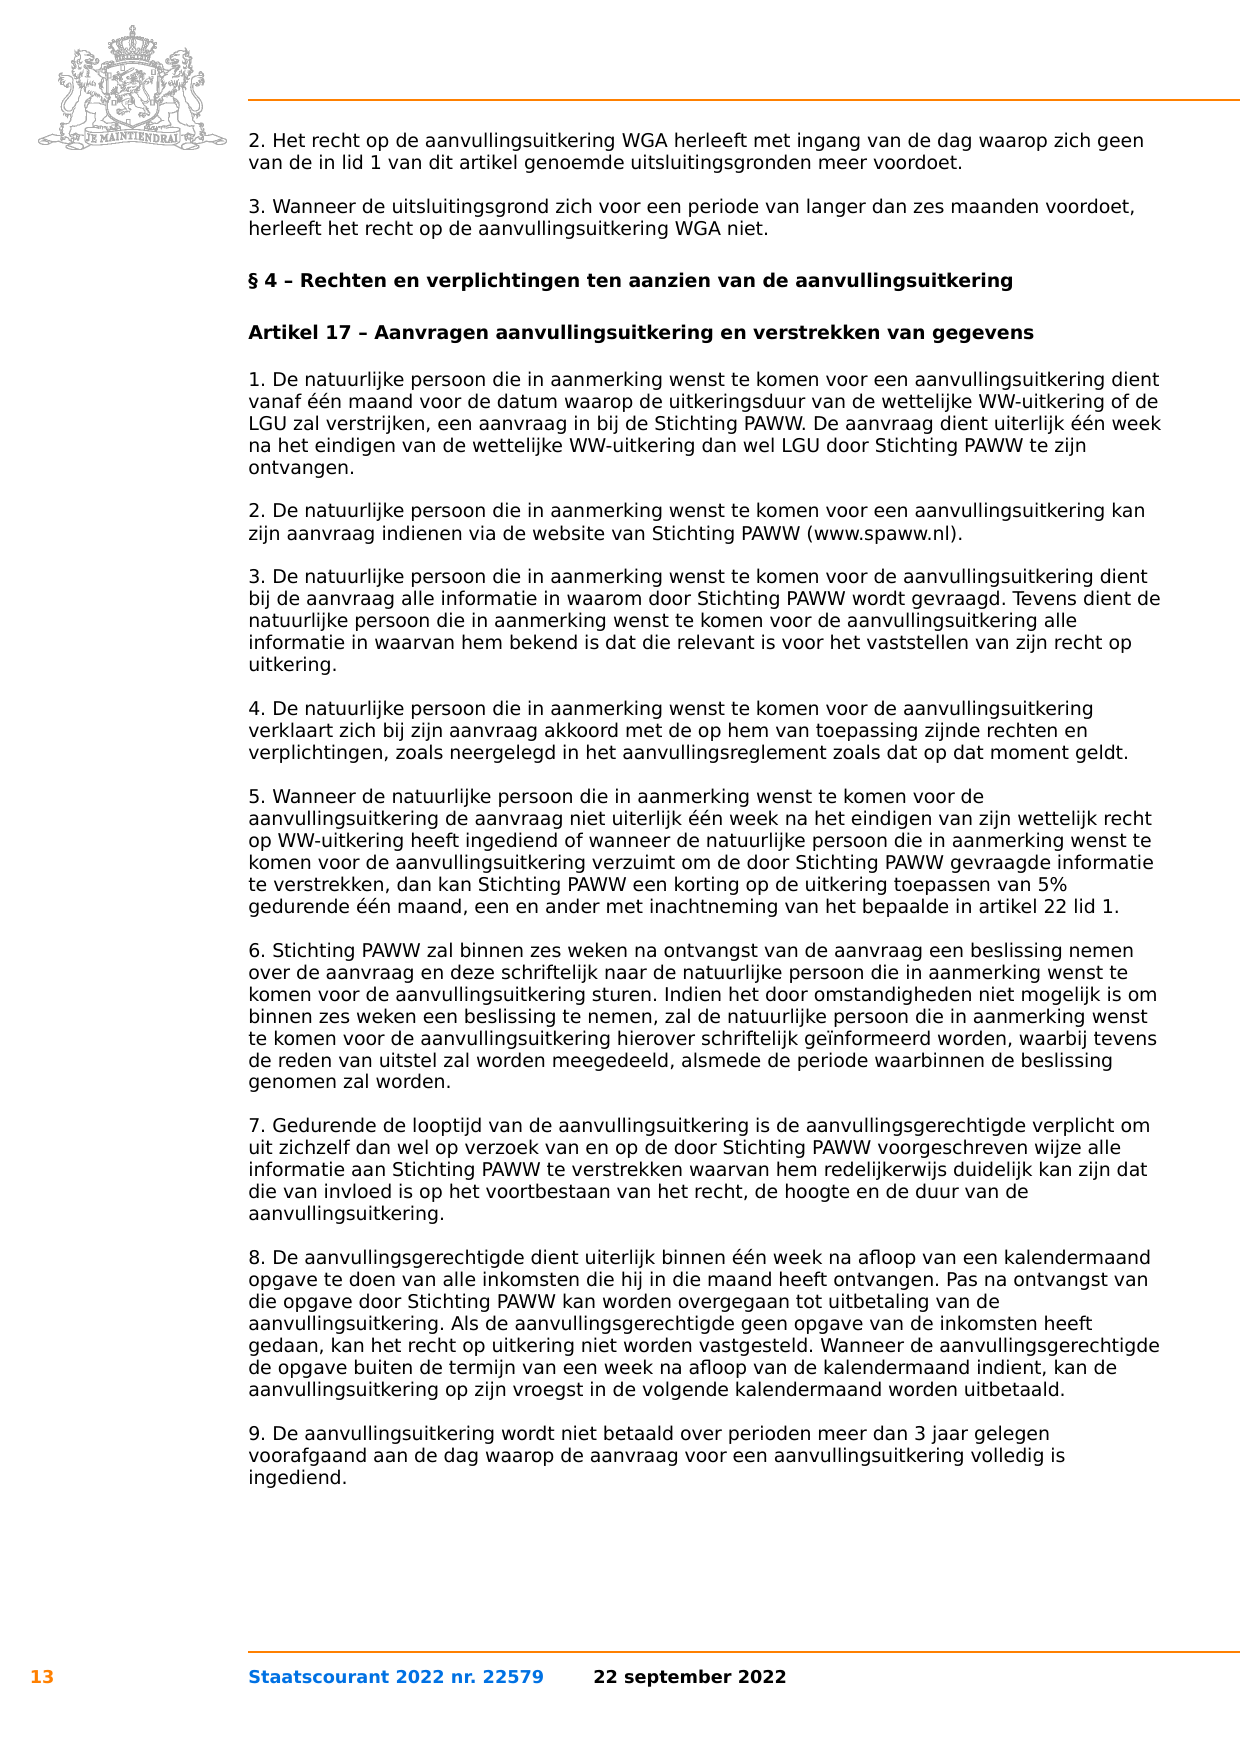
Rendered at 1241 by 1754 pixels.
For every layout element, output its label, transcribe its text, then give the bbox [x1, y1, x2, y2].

subtitle Artikel 17 – Aanvragen aanvullingsuitkering en verstrekken van gegevens [248, 322, 1163, 344]
text 6. Stichting PAWW zal binnen zes weken na ontvangst van de aanvraag een beslissing nemen over de aanvraag en deze schriftelijk naar de natuurlijke persoon die in aanmerking wenst te komen voor de aanvullingsuitkering sturen. Indien het door omstandigheden niet mogelijk is om binnen zes weken een beslissing te nemen, zal de natuurlijke persoon die in aanmerking wenst te komen voor de aanvullingsuitkering hierover schriftelijk geïnformeerd worden, waarbij tevens de reden van uitstel zal worden meegedeeld, alsmede de periode waarbinnen de beslissing genomen zal worden. [248, 939, 1163, 1093]
text 2. De natuurlijke persoon die in aanmerking wenst te komen voor een aanvullingsuitkering kan zijn aanvraag indienen via de website van Stichting PAWW (www.spaww.nl). [248, 500, 1163, 544]
text 9. De aanvullingsuitkering wordt niet betaald over perioden meer dan 3 jaar gelegen voorafgaand aan de dag waarop de aanvraag voor een aanvullingsuitkering volledig is ingediend. [248, 1423, 1163, 1489]
text 3. Wanneer de uitsluitingsgrond zich voor een periode van langer dan zes maanden voordoet, herleeft het recht op de aanvullingsuitkering WGA niet. [248, 196, 1163, 240]
text 7. Gedurende de looptijd van de aanvullingsuitkering is de aanvullingsgerechtigde verplicht om uit zichzelf dan wel op verzoek van en op de door Stichting PAWW voorgeschreven wijze alle informatie aan Stichting PAWW te verstrekken waarvan hem redelijkerwijs duidelijk kan zijn dat die van invloed is op het voortbestaan van het recht, de hoogte en de duur van de aanvullingsuitkering. [248, 1115, 1163, 1225]
text 2. Het recht op de aanvullingsuitkering WGA herleeft met ingang van de dag waarop zich geen van de in lid 1 van dit artikel genoemde uitsluitingsgronden meer voordoet. [248, 130, 1163, 174]
text 8. De aanvullingsgerechtigde dient uiterlijk binnen één week na afloop van een kalendermaand opgave te doen van alle inkomsten die hij in die maand heeft ontvangen. Pas na ontvangst van die opgave door Stichting PAWW kan worden overgegaan tot uitbetaling van de aanvullingsuitkering. Als de aanvullingsgerechtigde geen opgave van de inkomsten heeft gedaan, kan het recht op uitkering niet worden vastgesteld. Wanneer de aanvullingsgerechtigde de opgave buiten de termijn van een week na afloop van de kalendermaand indient, kan de aanvullingsuitkering op zijn vroegst in de volgende kalendermaand worden uitbetaald. [248, 1247, 1163, 1401]
text 3. De natuurlijke persoon die in aanmerking wenst te komen voor de aanvullingsuitkering dient bij de aanvraag alle informatie in waarom door Stichting PAWW wordt gevraagd. Tevens dient de natuurlijke persoon die in aanmerking wenst te komen voor de aanvullingsuitkering alle informatie in waarvan hem bekend is dat die relevant is voor het vaststellen van zijn recht op uitkering. [248, 566, 1163, 676]
text 5. Wanneer de natuurlijke persoon die in aanmerking wenst te komen voor de aanvullingsuitkering de aanvraag niet uiterlijk één week na het eindigen van zijn wettelijk recht op WW-uitkering heeft ingediend of wanneer de natuurlijke persoon die in aanmerking wenst te komen voor de aanvullingsuitkering verzuimt om de door Stichting PAWW gevraagde informatie te verstrekken, dan kan Stichting PAWW een korting op de uitkering toepassen van 5% gedurende één maand, een en ander met inachtneming van het bepaalde in artikel 22 lid 1. [248, 786, 1163, 918]
text 1. De natuurlijke persoon die in aanmerking wenst te komen voor een aanvullingsuitkering dient vanaf één maand voor de datum waarop de uitkeringsduur van de wettelijke WW-uitkering of de LGU zal verstrijken, een aanvraag in bij de Stichting PAWW. De aanvraag dient uiterlijk één week na het eindigen van de wettelijke WW-uitkering dan wel LGU door Stichting PAWW te zijn ontvangen. [248, 369, 1163, 478]
picture [38, 25, 227, 150]
text 4. De natuurlijke persoon die in aanmerking wenst te komen voor de aanvullingsuitkering verklaart zich bij zijn aanvraag akkoord met de op hem van toepassing zijnde rechten en verplichtingen, zoals neergelegd in het aanvullingsreglement zoals dat op dat moment geldt. [248, 698, 1163, 764]
subtitle § 4 – Rechten en verplichtingen ten aanzien van de aanvullingsuitkering [248, 270, 1163, 292]
